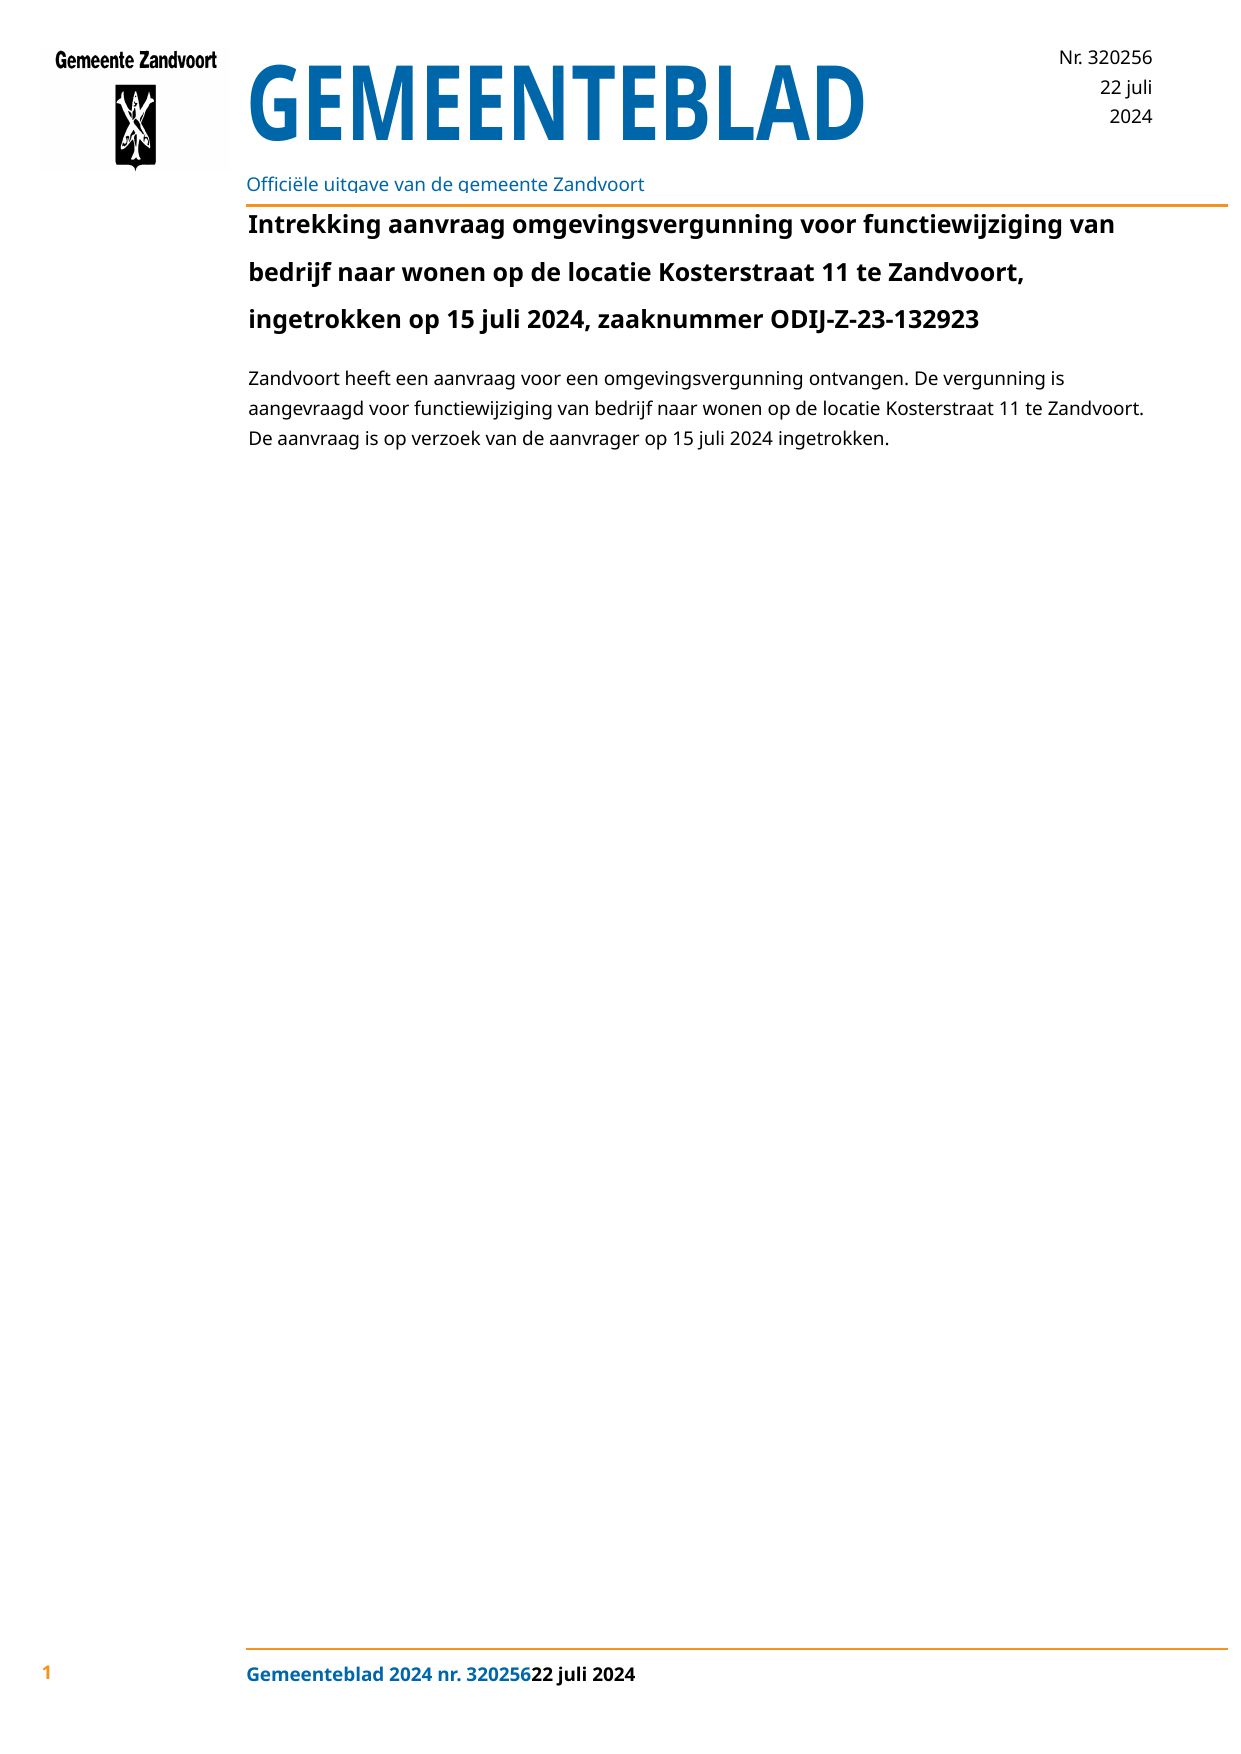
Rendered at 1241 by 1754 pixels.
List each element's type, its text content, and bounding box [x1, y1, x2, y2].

text Intrekking aanvraag omgevingsvergunning voor functiewijziging van bedrijf naar wonen op de locatie Kosterstraat 11 te Zandvoort, ingetrokken op 15 juli 2024, zaaknummer ODIJ-Z-23-132923 [248, 207, 1152, 336]
picture [41, 47, 231, 172]
text Zandvoort heeft een aanvraag voor een omgevingsvergunning ontvangen. De vergunning is aangevraagd voor functiewijziging van bedrijf naar wonen op de locatie Kosterstraat 11 te Zandvoort. De aanvraag is op verzoek van de aanvrager op 15 juli 2024 ingetrokken. [248, 366, 1152, 450]
